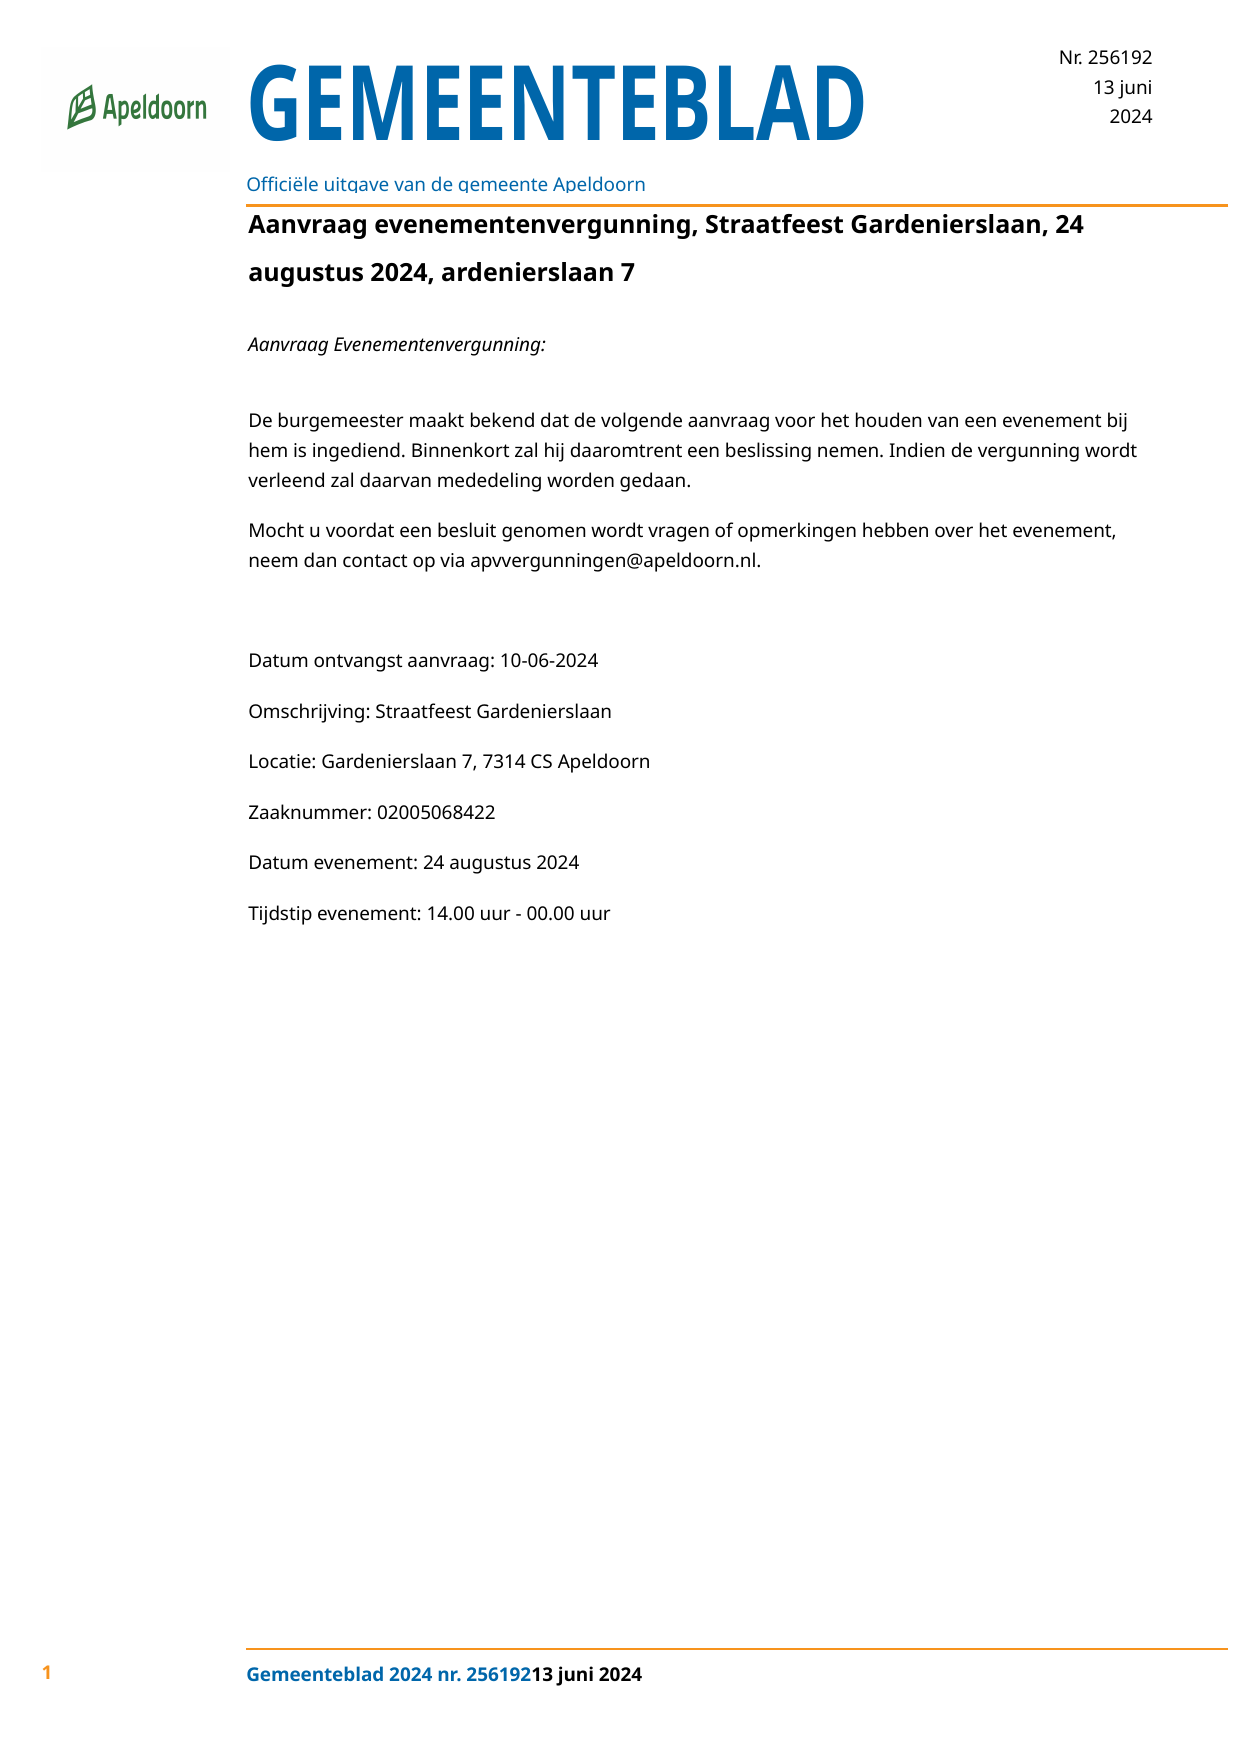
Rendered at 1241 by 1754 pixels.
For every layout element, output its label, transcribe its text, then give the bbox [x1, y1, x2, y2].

text De burgemeester maakt bekend dat de volgende aanvraag voor het houden van een evenement bij hem is ingediend. Binnenkort zal hij daaromtrent een beslissing nemen. Indien de vergunning wordt verleend zal daarvan mededeling worden gedaan. [248, 408, 1152, 492]
text Mocht u voordat een besluit genomen wordt vragen of opmerkingen hebben over het evenement, neem dan contact op via apvvergunningen@apeldoorn.nl. [248, 517, 1152, 572]
picture [41, 47, 231, 172]
text Tijdstip evenement: 14.00 uur - 00.00 uur [248, 900, 1152, 925]
text Datum evenement: 24 augustus 2024 [248, 849, 1152, 875]
text Datum ontvangst aanvraag: 10-06-2024 [248, 648, 1152, 673]
text Zaaknummer: 02005068422 [248, 799, 1152, 824]
text Locatie: Gardenierslaan 7, 7314 CS Apeldoorn [248, 748, 1152, 774]
text Omschrijving: Straatfeest Gardenierslaan [248, 698, 1152, 724]
text Aanvraag Evenementenvergunning: [248, 331, 1152, 357]
text Aanvraag evenementenvergunning, Straatfeest Gardenierslaan, 24 augustus 2024, ardenierslaan 7 [248, 207, 1152, 288]
